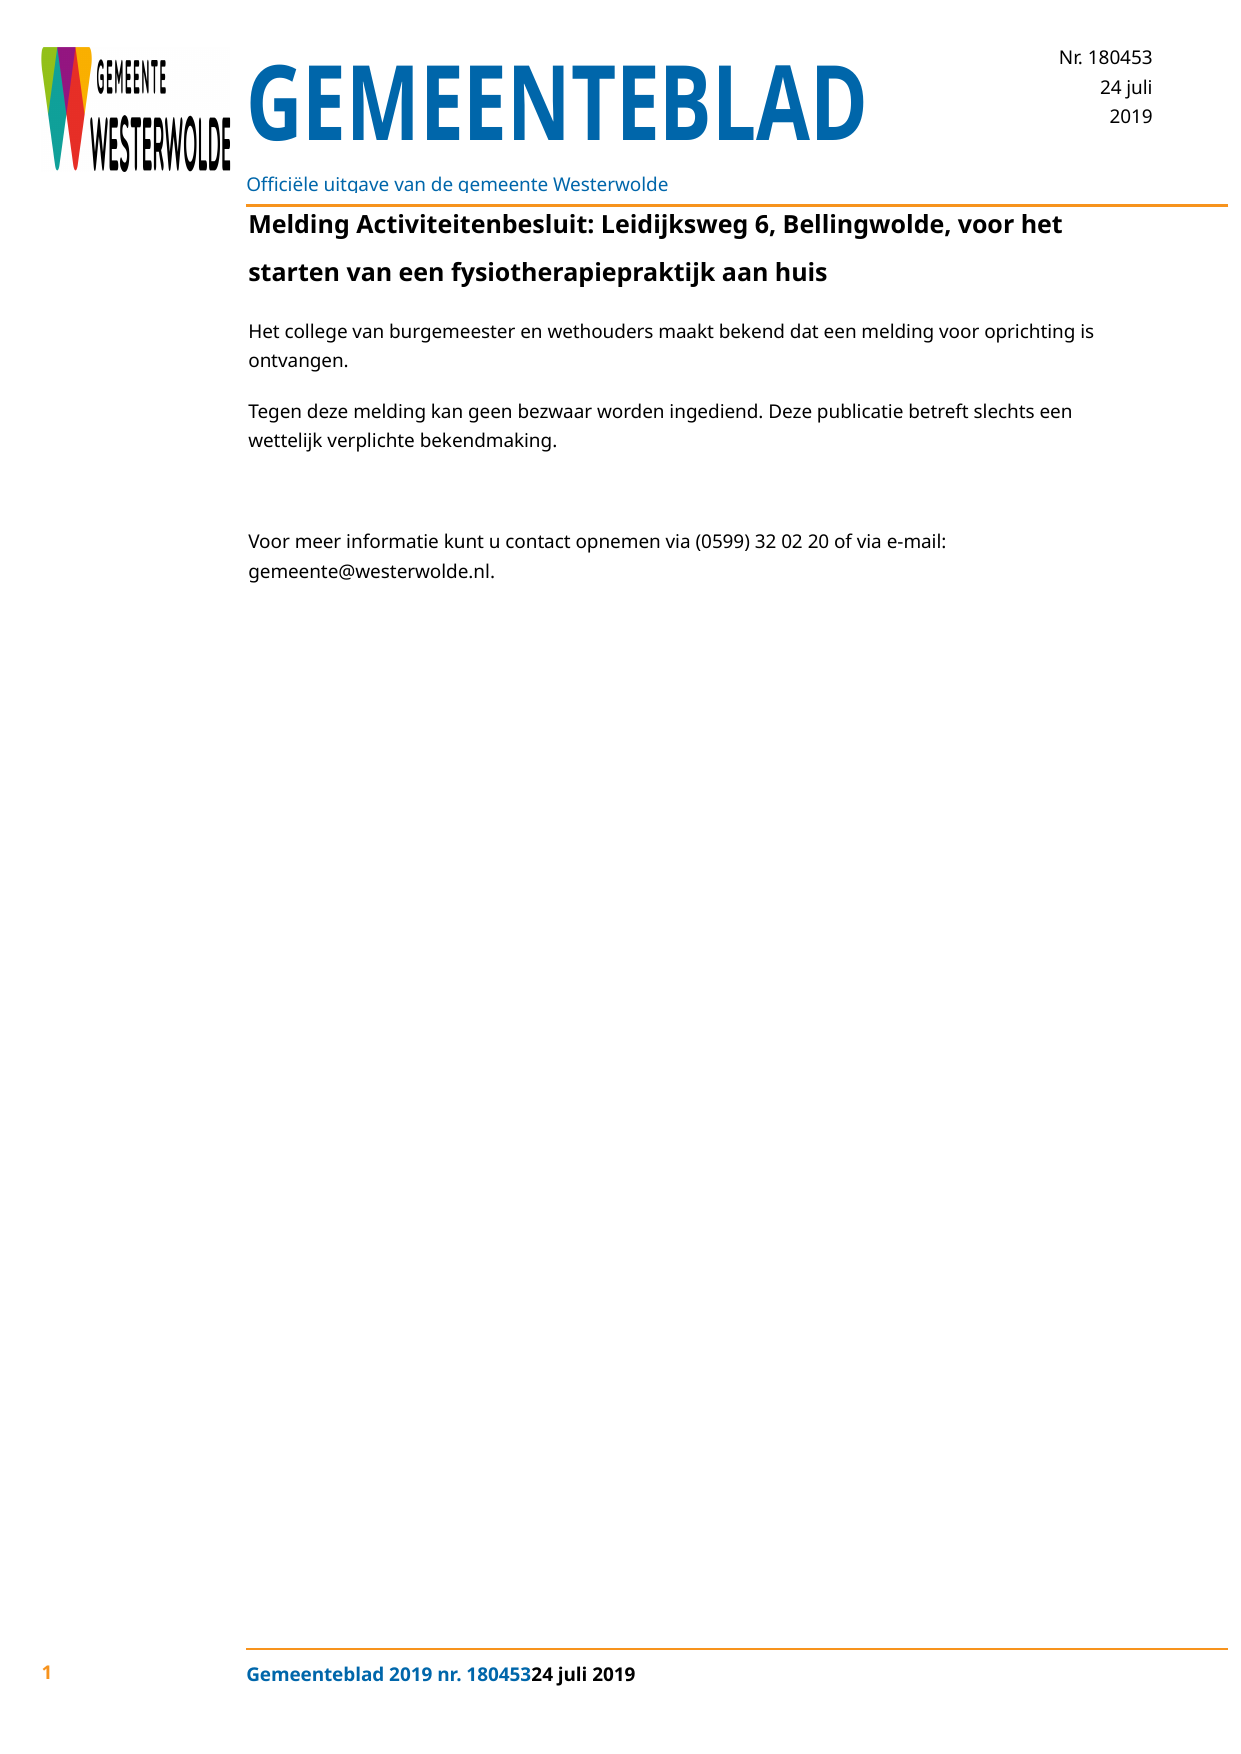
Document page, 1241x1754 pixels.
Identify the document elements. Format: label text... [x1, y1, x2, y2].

picture [41, 47, 231, 172]
text Het college van burgemeester en wethouders maakt bekend dat een melding voor oprichting is ontvangen. [248, 318, 1152, 373]
text Tegen deze melding kan geen bezwaar worden ingediend. Deze publicatie betreft slechts een wettelijk verplichte bekendmaking. [248, 398, 1152, 453]
text Voor meer informatie kunt u contact opnemen via (0599) 32 02 20 of via e-mail: gemeente@westerwolde.nl. [248, 528, 1152, 584]
text Melding Activiteitenbesluit: Leidijksweg 6, Bellingwolde, voor het starten van een fysiotherapiepraktijk aan huis [248, 207, 1152, 288]
